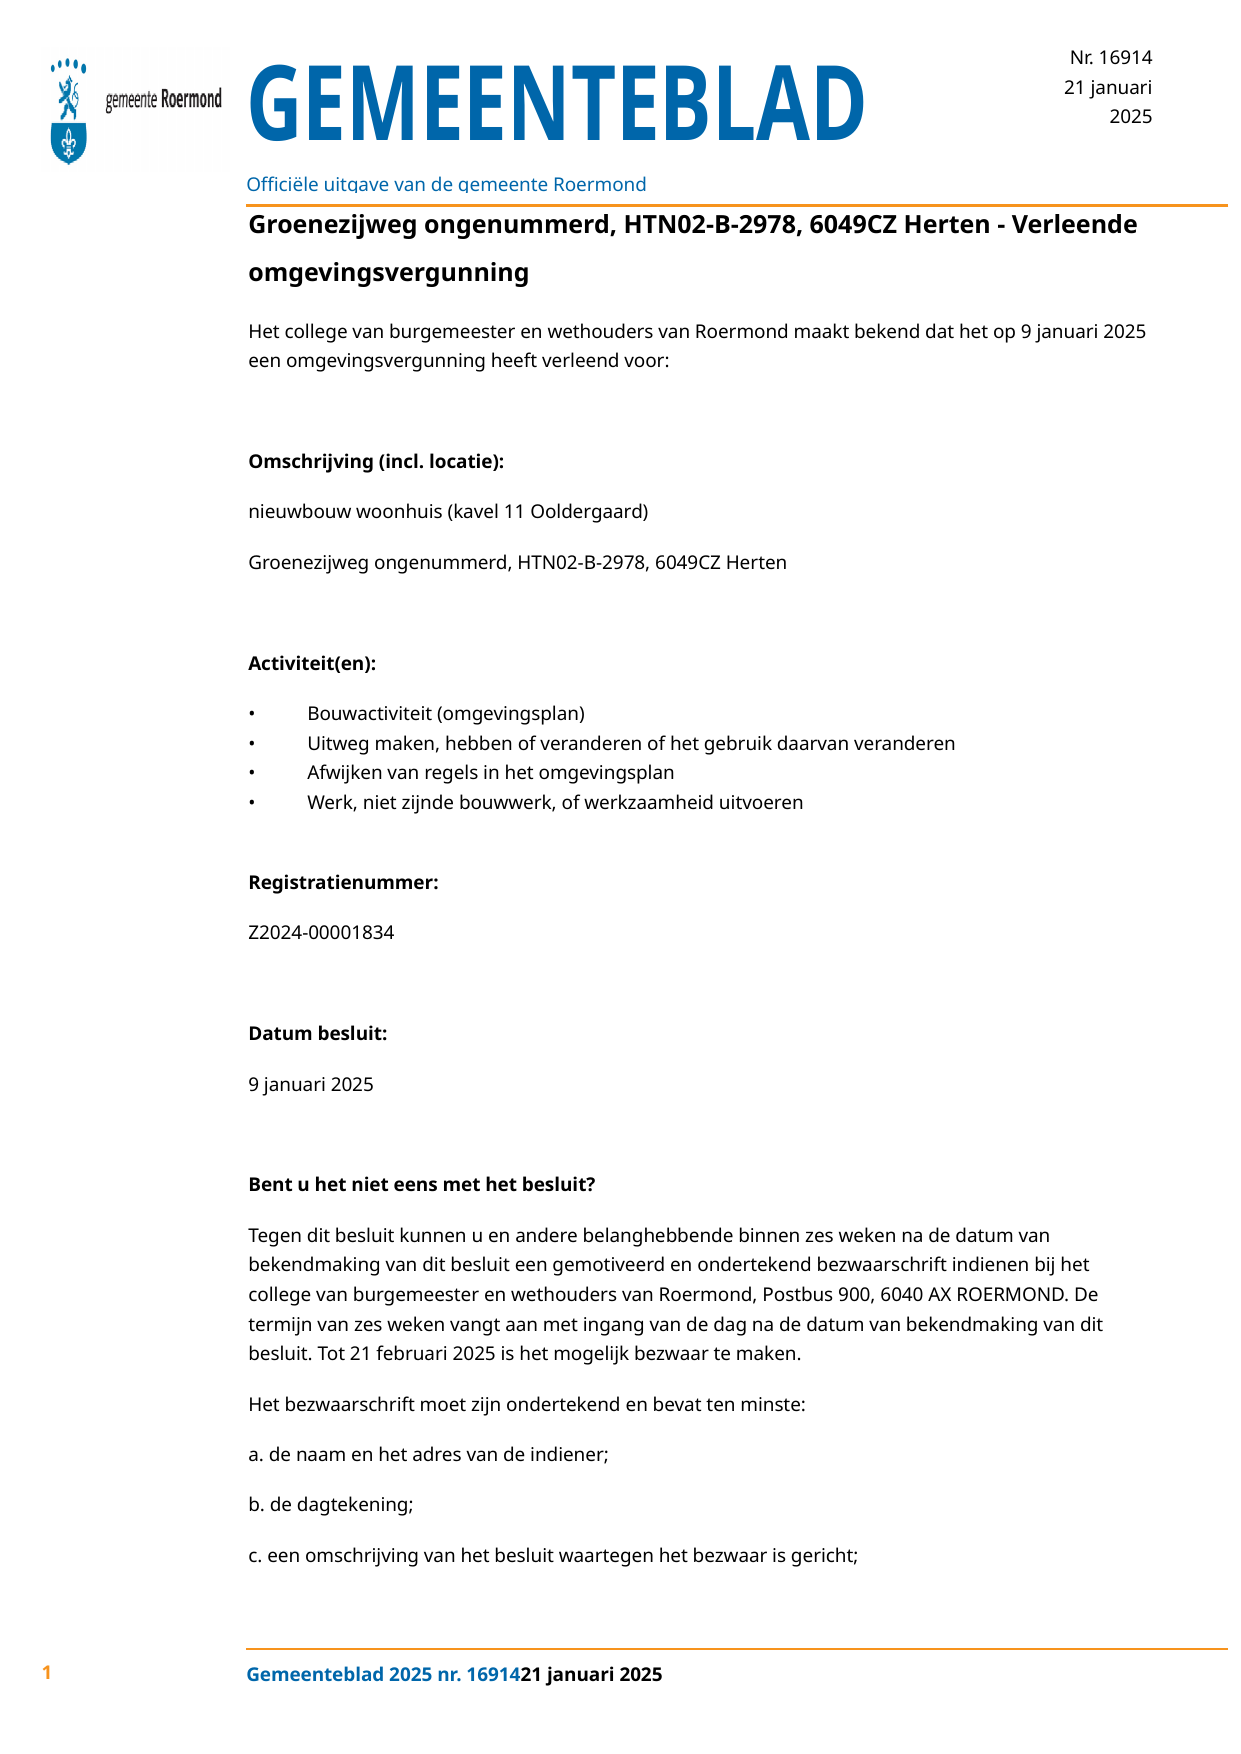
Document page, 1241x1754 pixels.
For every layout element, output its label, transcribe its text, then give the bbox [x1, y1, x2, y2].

text b. de dagtekening; [248, 1492, 1152, 1517]
text Datum besluit: [248, 1020, 1152, 1046]
text Groenezijweg ongenummerd, HTN02-B-2978, 6049CZ Herten - Verleende omgevingsvergunning [248, 207, 1152, 288]
text Omschrijving (incl. locatie): [248, 448, 1152, 474]
text Het bezwaarschrift moet zijn ondertekend en bevat ten minste: [248, 1391, 1152, 1417]
text a. de naam en het adres van de indiener; [248, 1441, 1152, 1467]
list Afwijken van regels in het omgevingsplan [248, 759, 1152, 785]
list Werk, niet zijnde bouwwerk, of werkzaamheid uitvoeren [248, 789, 1152, 815]
text Registratienummer: [248, 869, 1152, 895]
text Bent u het niet eens met het besluit? [248, 1172, 1152, 1197]
text c. een omschrijving van het besluit waartegen het bezwaar is gericht; [248, 1542, 1152, 1568]
picture [41, 47, 231, 172]
text 9 januari 2025 [248, 1071, 1152, 1097]
text Tegen dit besluit kunnen u en andere belanghebbende binnen zes weken na de datum van bekendmaking van dit besluit een gemotiveerd en ondertekend bezwaarschrift indienen bij het college van burgemeester en wethouders van Roermond, Postbus 900, 6040 AX ROERMOND. De termijn van zes weken vangt aan met ingang van de dag na de datum van bekendmaking van dit besluit. Tot 21 februari 2025 is het mogelijk bezwaar te maken. [248, 1222, 1152, 1366]
text Z2024-00001834 [248, 919, 1152, 945]
text Het college van burgemeester en wethouders van Roermond maakt bekend dat het op 9 januari 2025 een omgevingsvergunning heeft verleend voor: [248, 318, 1152, 373]
text Groenezijweg ongenummerd, HTN02-B-2978, 6049CZ Herten [248, 549, 1152, 575]
text Activiteit(en): [248, 650, 1152, 676]
list Uitweg maken, hebben of veranderen of het gebruik daarvan veranderen [248, 730, 1152, 756]
text nieuwbouw woonhuis (kavel 11 Ooldergaard) [248, 499, 1152, 524]
list Bouwactiviteit (omgevingsplan) [248, 700, 1152, 726]
